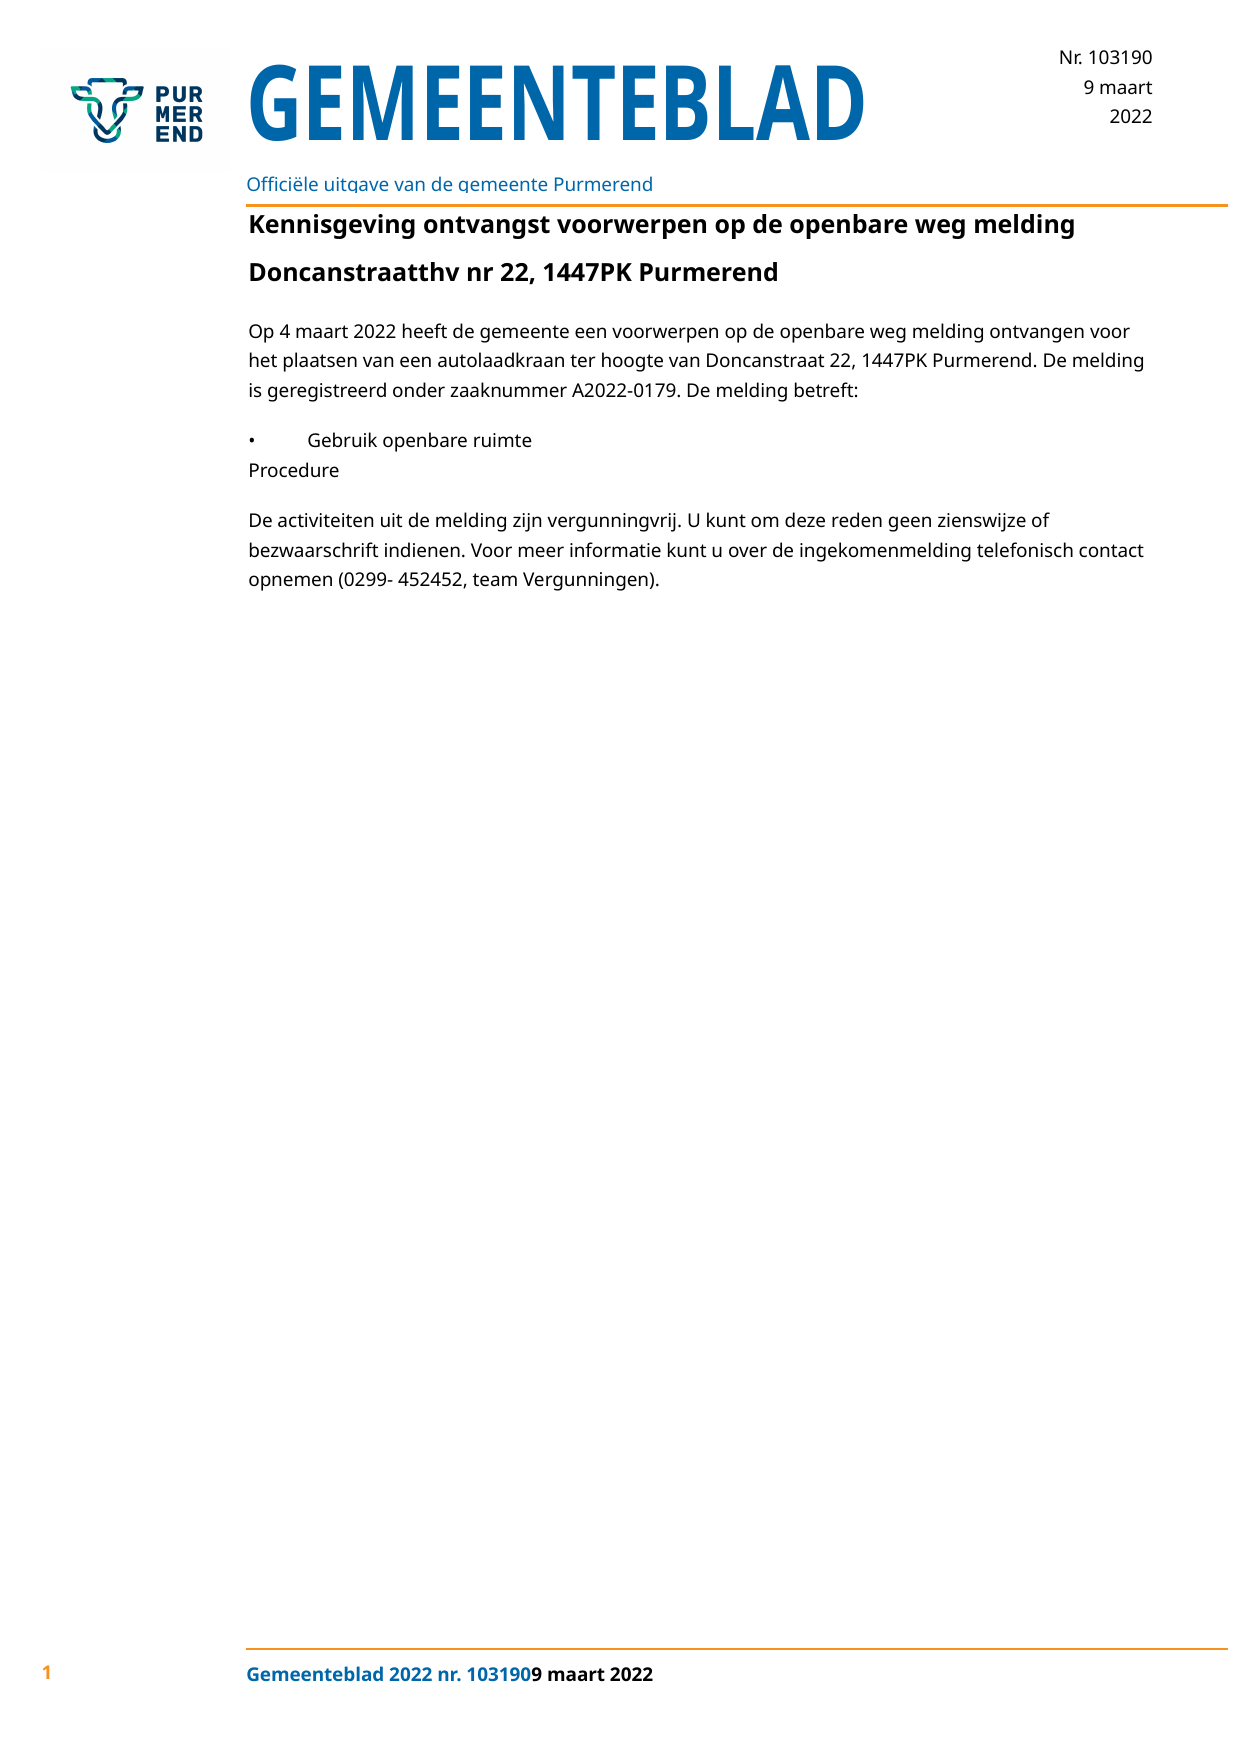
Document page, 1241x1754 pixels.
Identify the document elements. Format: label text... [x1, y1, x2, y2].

text Kennisgeving ontvangst voorwerpen op de openbare weg melding Doncanstraatthv nr 22, 1447PK Purmerend [248, 207, 1152, 288]
text De activiteiten uit de melding zijn vergunningvrij. U kunt om deze reden geen zienswijze of bezwaarschrift indienen. Voor meer informatie kunt u over de ingekomenmelding telefonisch contact opnemen (0299- 452452, team Vergunningen). [248, 507, 1152, 592]
text Op 4 maart 2022 heeft de gemeente een voorwerpen op de openbare weg melding ontvangen voor het plaatsen van een autolaadkraan ter hoogte van Doncanstraat 22, 1447PK Purmerend. De melding is geregistreerd onder zaaknummer A2022-0179. De melding betreft: [248, 318, 1152, 403]
list Gebruik openbare ruimte [248, 427, 1152, 453]
text Procedure [248, 457, 1152, 483]
picture [41, 47, 231, 172]
